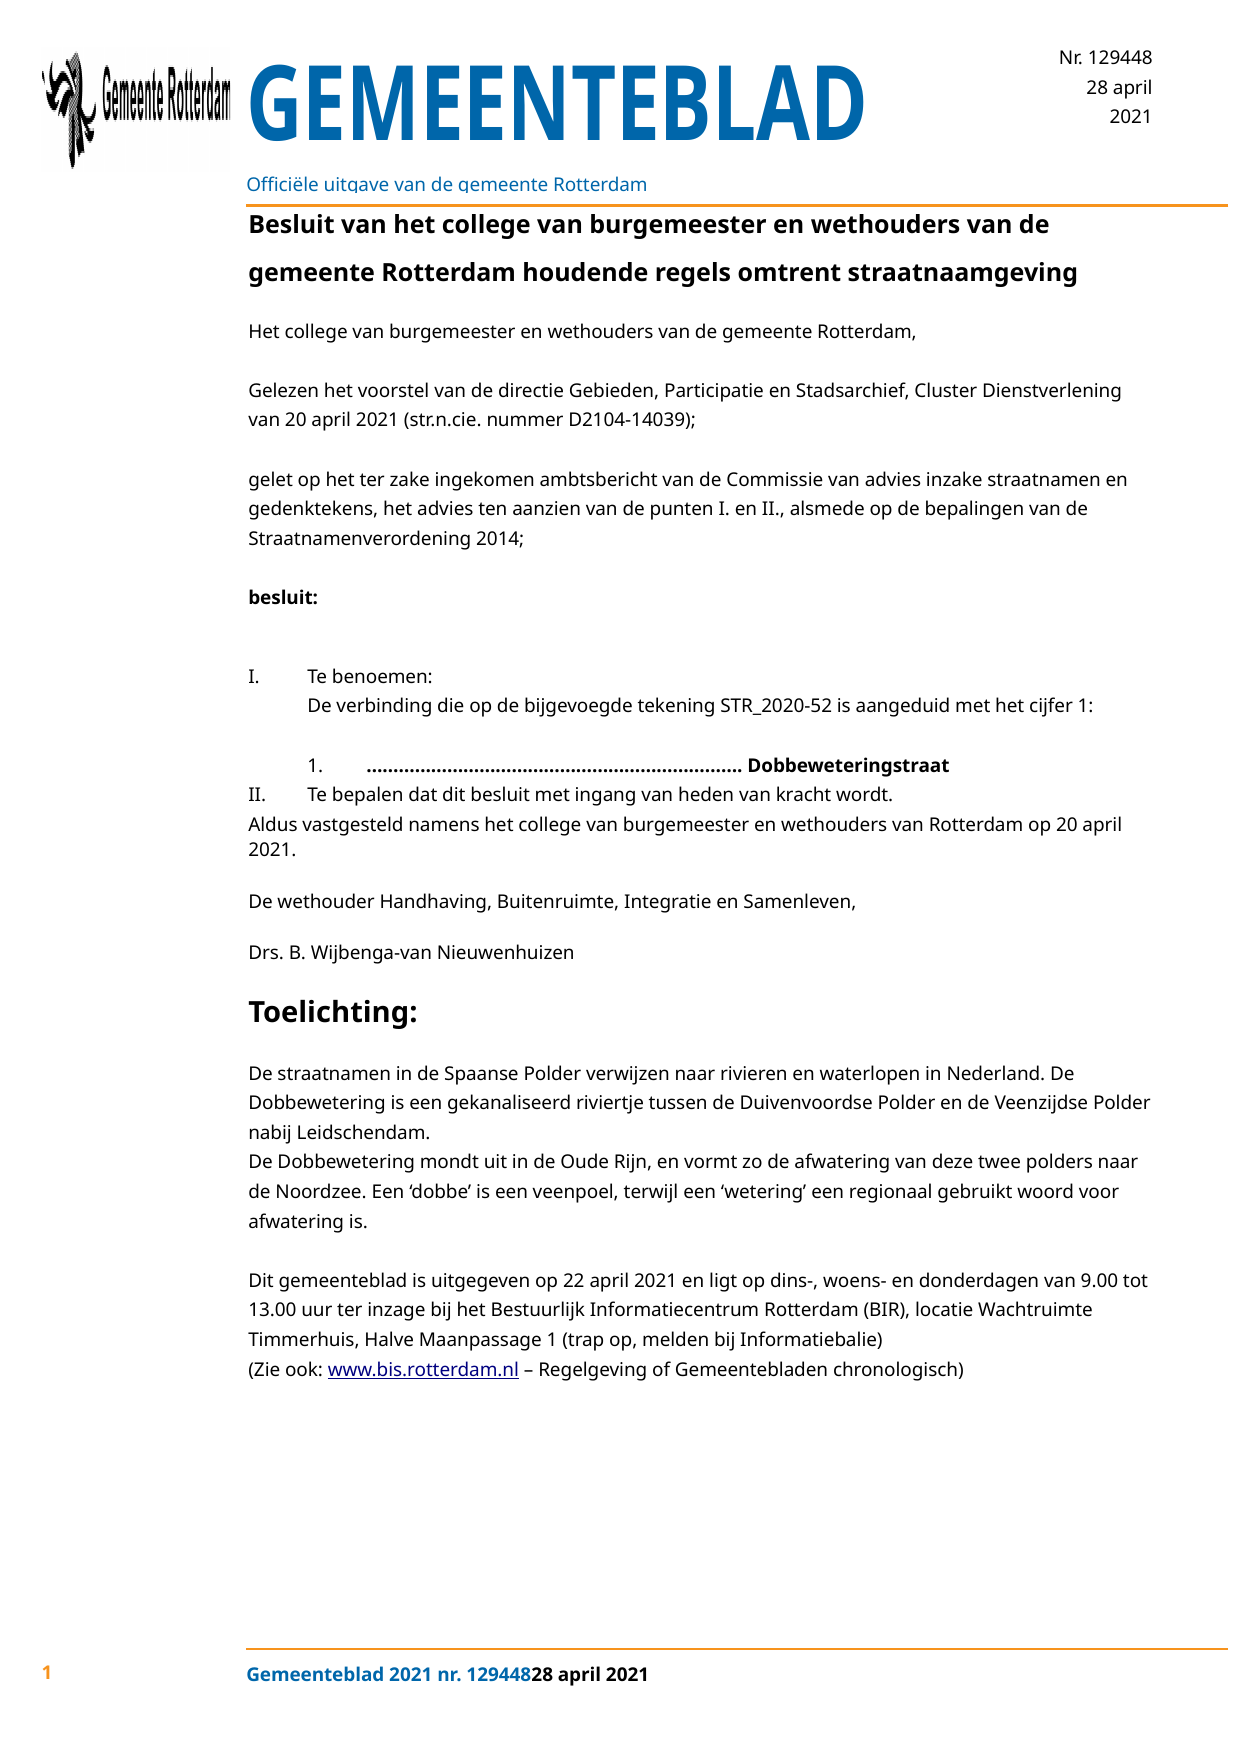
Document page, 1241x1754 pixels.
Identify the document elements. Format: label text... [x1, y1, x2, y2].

text Het college van burgemeester en wethouders van de gemeente Rotterdam, [248, 318, 1152, 344]
text Aldus vastgesteld namens het college van burgemeester en wethouders van Rotterdam op 20 april 2021. [248, 811, 1152, 862]
text (Zie ook: www.bis.rotterdam.nl – Regelgeving of Gemeentebladen chronologisch) [248, 1356, 1152, 1381]
text De wethouder Handhaving, Buitenruimte, Integratie en Samenleven, [248, 888, 1152, 914]
text Toelichting: [248, 991, 1152, 1031]
text Besluit van het college van burgemeester en wethouders van de gemeente Rotterdam houdende regels omtrent straatnaamgeving [248, 207, 1152, 288]
text Gelezen het voorstel van de directie Gebieden, Participatie en Stadsarchief, Cluster Dienstverlening van 20 april 2021 (str.n.cie. nummer D2104-14039); [248, 377, 1152, 432]
text besluit: [248, 584, 1152, 610]
text gelet op het ter zake ingekomen ambtsbericht van de Commissie van advies inzake straatnamen en gedenktekens, het advies ten aanzien van de punten I. en II., alsmede op de bepalingen van de Straatnamenverordening 2014; [248, 466, 1152, 551]
text Drs. B. Wijbenga-van Nieuwenhuizen [248, 939, 1152, 965]
list ……………………………………………………………. Dobbeweteringstraat [307, 752, 1152, 777]
list Te benoemen: [248, 663, 1152, 689]
picture [41, 47, 231, 172]
text Dit gemeenteblad is uitgegeven op 22 april 2021 en ligt op dins-, woens- en donderdagen van 9.00 tot 13.00 uur ter inzage bij het Bestuurlijk Informatiecentrum Rotterdam (BIR), locatie Wachtruimte Timmerhuis, Halve Maanpassage 1 (trap op, melden bij Informatiebalie) [248, 1267, 1152, 1352]
list Te bepalen dat dit besluit met ingang van heden van kracht wordt. [248, 781, 1152, 807]
text De straatnamen in de Spaanse Polder verwijzen naar rivieren en waterlopen in Nederland. De Dobbewetering is een gekanaliseerd riviertje tussen de Duivenvoordse Polder en de Veenzijdse Polder nabij Leidschendam. [248, 1060, 1152, 1145]
list De verbinding die op de bijgevoegde tekening STR_2020-52 is aangeduid met het cijfer 1: [248, 693, 1152, 718]
text De Dobbewetering mondt uit in de Oude Rijn, en vormt zo de afwatering van deze twee polders naar de Noordzee. Een ‘dobbe’ is een veenpoel, terwijl een ‘wetering’ een regionaal gebruikt woord voor afwatering is. [248, 1149, 1152, 1233]
